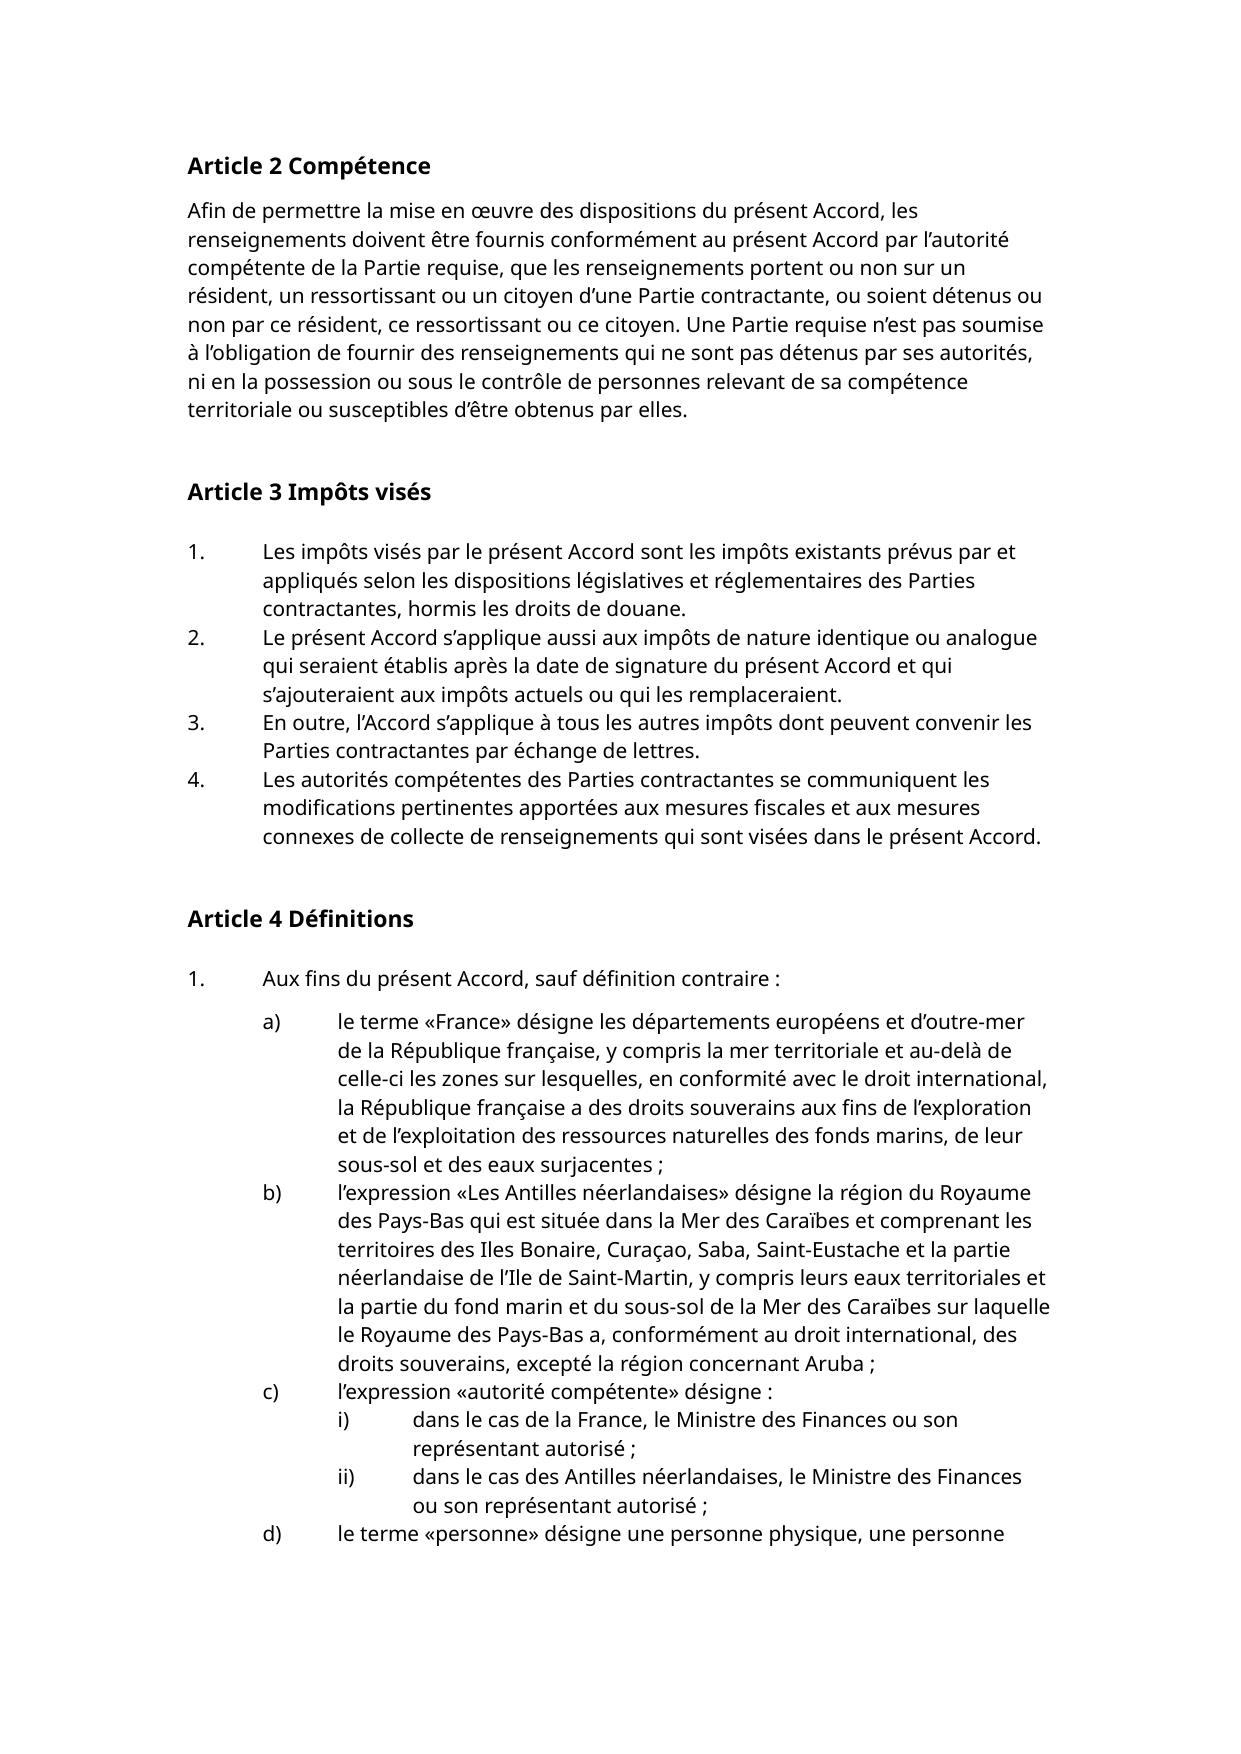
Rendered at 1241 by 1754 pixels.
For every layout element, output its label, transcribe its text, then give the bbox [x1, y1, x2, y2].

list Aux fins du présent Accord, sauf définition contraire : [187, 964, 1053, 992]
text Afin de permettre la mise en œuvre des dispositions du présent Accord, les renseignements doivent être fournis conformément au présent Accord par l’autorité compétente de la Partie requise, que les renseignements portent ou non sur un résident, un ressortissant ou un citoyen d’une Partie contractante, ou soient détenus ou non par ce résident, ce ressortissant ou ce citoyen. Une Partie requise n’est pas soumise à l’obligation de fournir des renseignements qui ne sont pas détenus par ses autorités, ni en la possession ou sous le contrôle de personnes relevant de sa compétence territoriale ou susceptibles d’être obtenus par elles. [187, 196, 1053, 424]
list En outre, l’Accord s’applique à tous les autres impôts dont peuvent convenir les Parties contractantes par échange de lettres. [187, 708, 1053, 765]
list Les autorités compétentes des Parties contractantes se communiquent les modifications pertinentes apportées aux mesures fiscales et aux mesures connexes de collecte de renseignements qui sont visées dans le présent Accord. [187, 765, 1053, 850]
list Les impôts visés par le présent Accord sont les impôts existants prévus par et appliqués selon les dispositions législatives et réglementaires des Parties contractantes, hormis les droits de douane. [187, 537, 1053, 623]
list dans le cas de la France, le Ministre des Finances ou son représentant autorisé ; [337, 1406, 1053, 1462]
subtitle Article 3 Impôts visés [187, 476, 1053, 507]
list Le présent Accord s’applique aussi aux impôts de nature identique ou analogue qui seraient établis après la date de signature du présent Accord et qui s’ajouteraient aux impôts actuels ou qui les remplaceraient. [187, 623, 1053, 708]
subtitle Article 4 Définitions [187, 903, 1053, 934]
list l’expression «autorité compétente» désigne : [262, 1377, 1053, 1406]
list dans le cas des Antilles néerlandaises, le Ministre des Finances ou son représentant autorisé ; [337, 1462, 1053, 1519]
list le terme «France» désigne les départements européens et d’outre-mer de la République française, y compris la mer territoriale et au-delà de celle-ci les zones sur lesquelles, en conformité avec le droit international, la République française a des droits souverains aux fins de l’exploration et de l’exploitation des ressources naturelles des fonds marins, de leur sous-sol et des eaux surjacentes ; [262, 1007, 1053, 1178]
list le terme «personne» désigne une personne physique, une personne [262, 1519, 1053, 1548]
list l’expression «Les Antilles néerlandaises» désigne la région du Royaume des Pays-Bas qui est située dans la Mer des Caraïbes et comprenant les territoires des Iles Bonaire, Curaçao, Saba, Saint-Eustache et la partie néerlandaise de l’Ile de Saint-Martin, y compris leurs eaux territoriales et la partie du fond marin et du sous-sol de la Mer des Caraïbes sur laquelle le Royaume des Pays-Bas a, conformément au droit international, des droits souverains, excepté la région concernant Aruba ; [262, 1178, 1053, 1377]
subtitle Article 2 Compétence [187, 150, 1053, 181]
